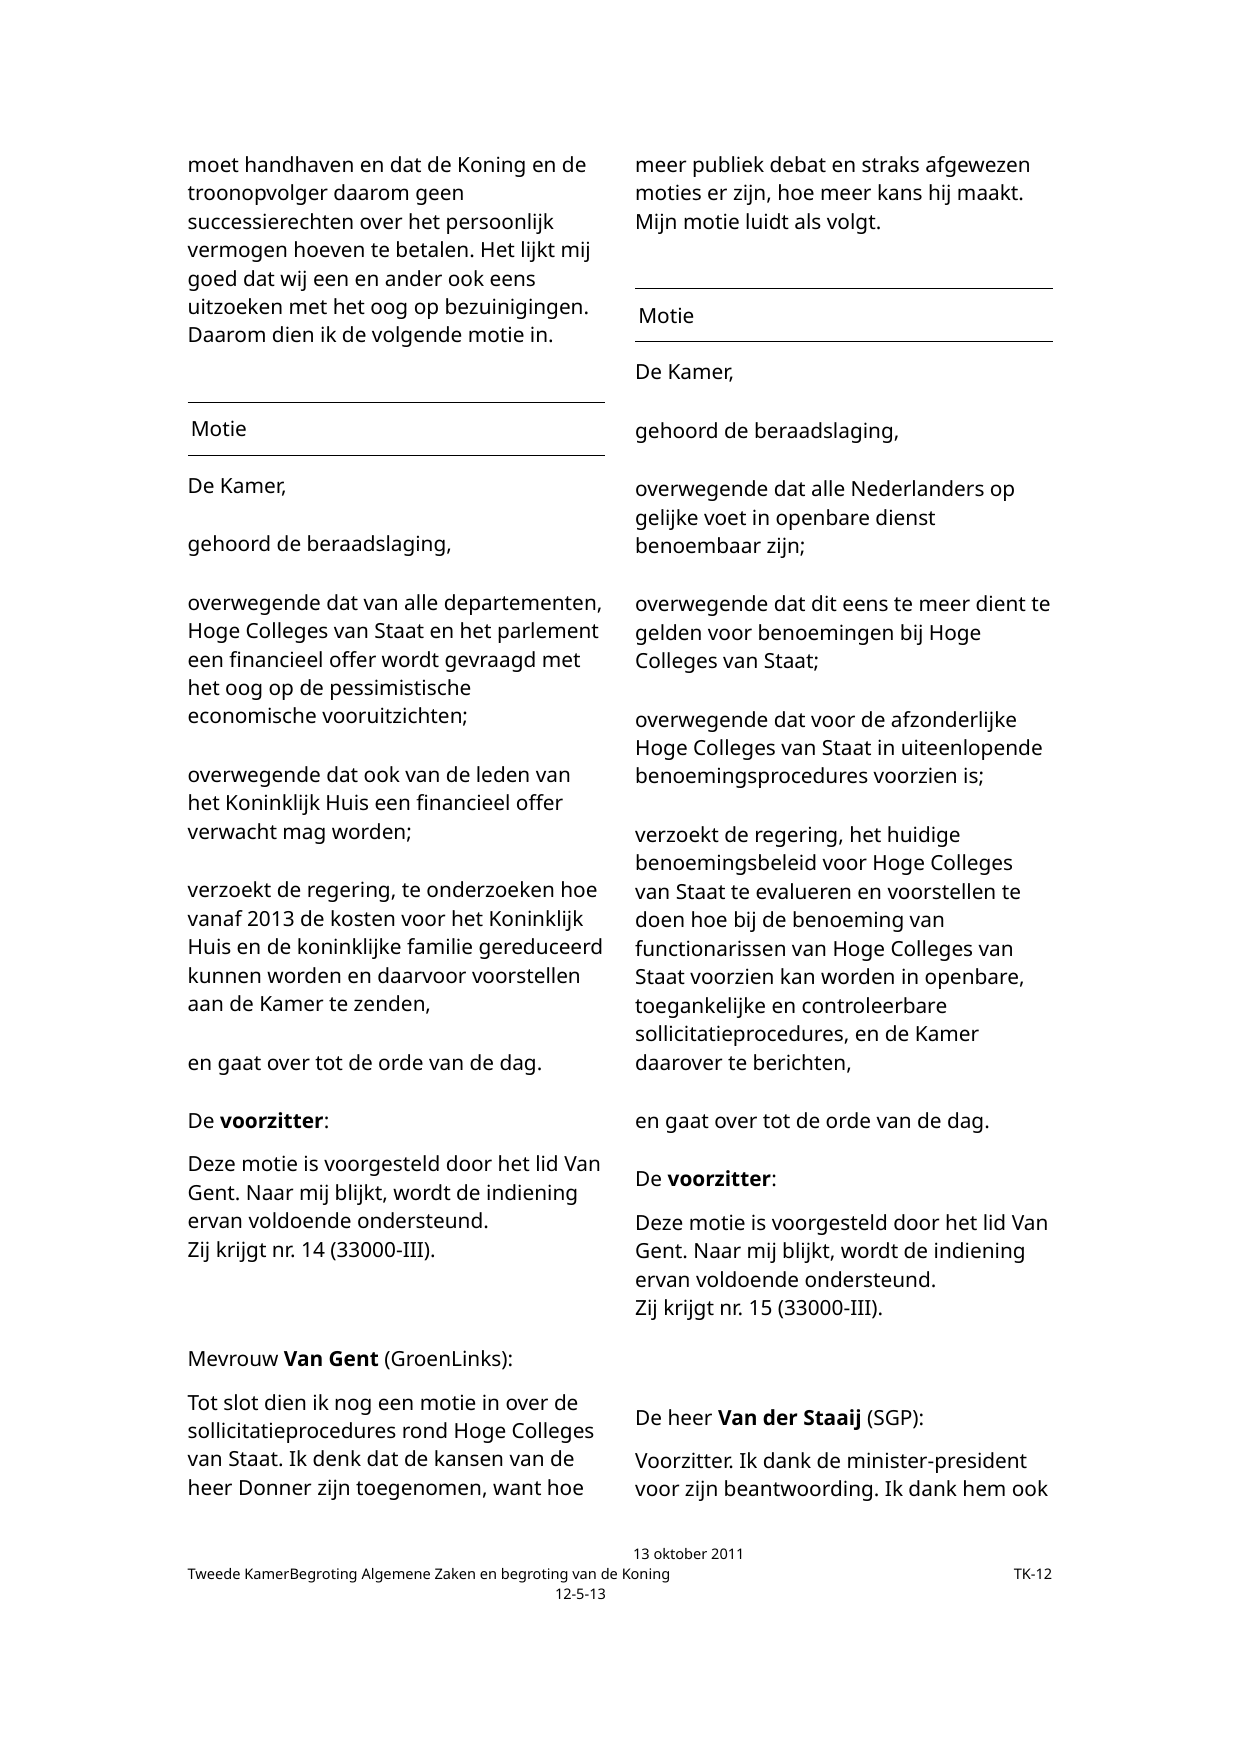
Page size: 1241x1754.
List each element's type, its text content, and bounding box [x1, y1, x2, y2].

text overwegende dat ook van de leden van het Koninklijk Huis een financieel offer verwacht mag worden; [187, 760, 605, 845]
text verzoekt de regering, te onderzoeken hoe vanaf 2013 de kosten voor het Koninklijk Huis en de koninklijke familie gereduceerd kunnen worden en daarvoor voorstellen aan de Kamer te zenden, [187, 875, 605, 1018]
subtitle Motie [635, 289, 1053, 341]
text  [187, 1293, 605, 1322]
text en gaat over tot de orde van de dag. [635, 1106, 1053, 1134]
text meer publiek debat en straks afgewezen moties er zijn, hoe meer kans hij maakt. [635, 150, 1053, 207]
text Voorzitter. Ik dank de minister-president voor zijn beantwoording. Ik dank hem ook [635, 1446, 1053, 1503]
text Tot slot dien ik nog een motie in over de sollicitatieprocedures rond Hoge Colleges van Staat. Ik denk dat de kansen van de heer Donner zijn toegenomen, want hoe [187, 1388, 605, 1501]
text De voorzitter: [635, 1164, 1053, 1193]
text verzoekt de regering, het huidige benoemingsbeleid voor Hoge Colleges van Staat te evalueren en voorstellen te doen hoe bij de benoeming van functionarissen van Hoge Colleges van Staat voorzien kan worden in openbare, toegankelijke en controleerbare sollicitatieprocedures, en de Kamer daarover te berichten, [635, 820, 1053, 1076]
subtitle Motie [187, 403, 605, 456]
text en gaat over tot de orde van de dag. [187, 1048, 605, 1076]
text gehoord de beraadslaging, [187, 529, 605, 558]
text Deze motie is voorgesteld door het lid Van Gent. Naar mij blijkt, wordt de indiening ervan voldoende ondersteund. [635, 1208, 1053, 1293]
text Mijn motie luidt als volgt. [635, 207, 1053, 235]
text overwegende dat alle Nederlanders op gelijke voet in openbare dienst benoembaar zijn; [635, 474, 1053, 559]
text Zij krijgt nr. 14 (33000-III). [187, 1235, 605, 1263]
text Deze motie is voorgesteld door het lid Van Gent. Naar mij blijkt, wordt de indiening ervan voldoende ondersteund. [187, 1149, 605, 1235]
text overwegende dat dit eens te meer dient te gelden voor benoemingen bij Hoge Colleges van Staat; [635, 589, 1053, 675]
text moet handhaven en dat de Koning en de troonopvolger daarom geen successierechten over het persoonlijk vermogen hoeven te betalen. Het lijkt mij goed dat wij een en ander ook eens uitzoeken met het oog op bezuinigingen. [187, 150, 605, 321]
text De voorzitter: [187, 1106, 605, 1134]
text De Kamer, [635, 357, 1053, 386]
text De Kamer, [187, 471, 605, 499]
text overwegende dat voor de afzonderlijke Hoge Colleges van Staat in uiteenlopende benoemingsprocedures voorzien is; [635, 705, 1053, 790]
text overwegende dat van alle departementen, Hoge Colleges van Staat en het parlement een financieel offer wordt gevraagd met het oog op de pessimistische economische vooruitzichten; [187, 588, 605, 730]
text De heer Van der Staaij (SGP): [635, 1403, 1053, 1431]
text Daarom dien ik de volgende motie in. [187, 321, 605, 349]
text  [635, 1352, 1053, 1380]
text gehoord de beraadslaging, [635, 416, 1053, 444]
text Mevrouw Van Gent (GroenLinks): [187, 1344, 605, 1373]
text Zij krijgt nr. 15 (33000-III). [635, 1293, 1053, 1322]
